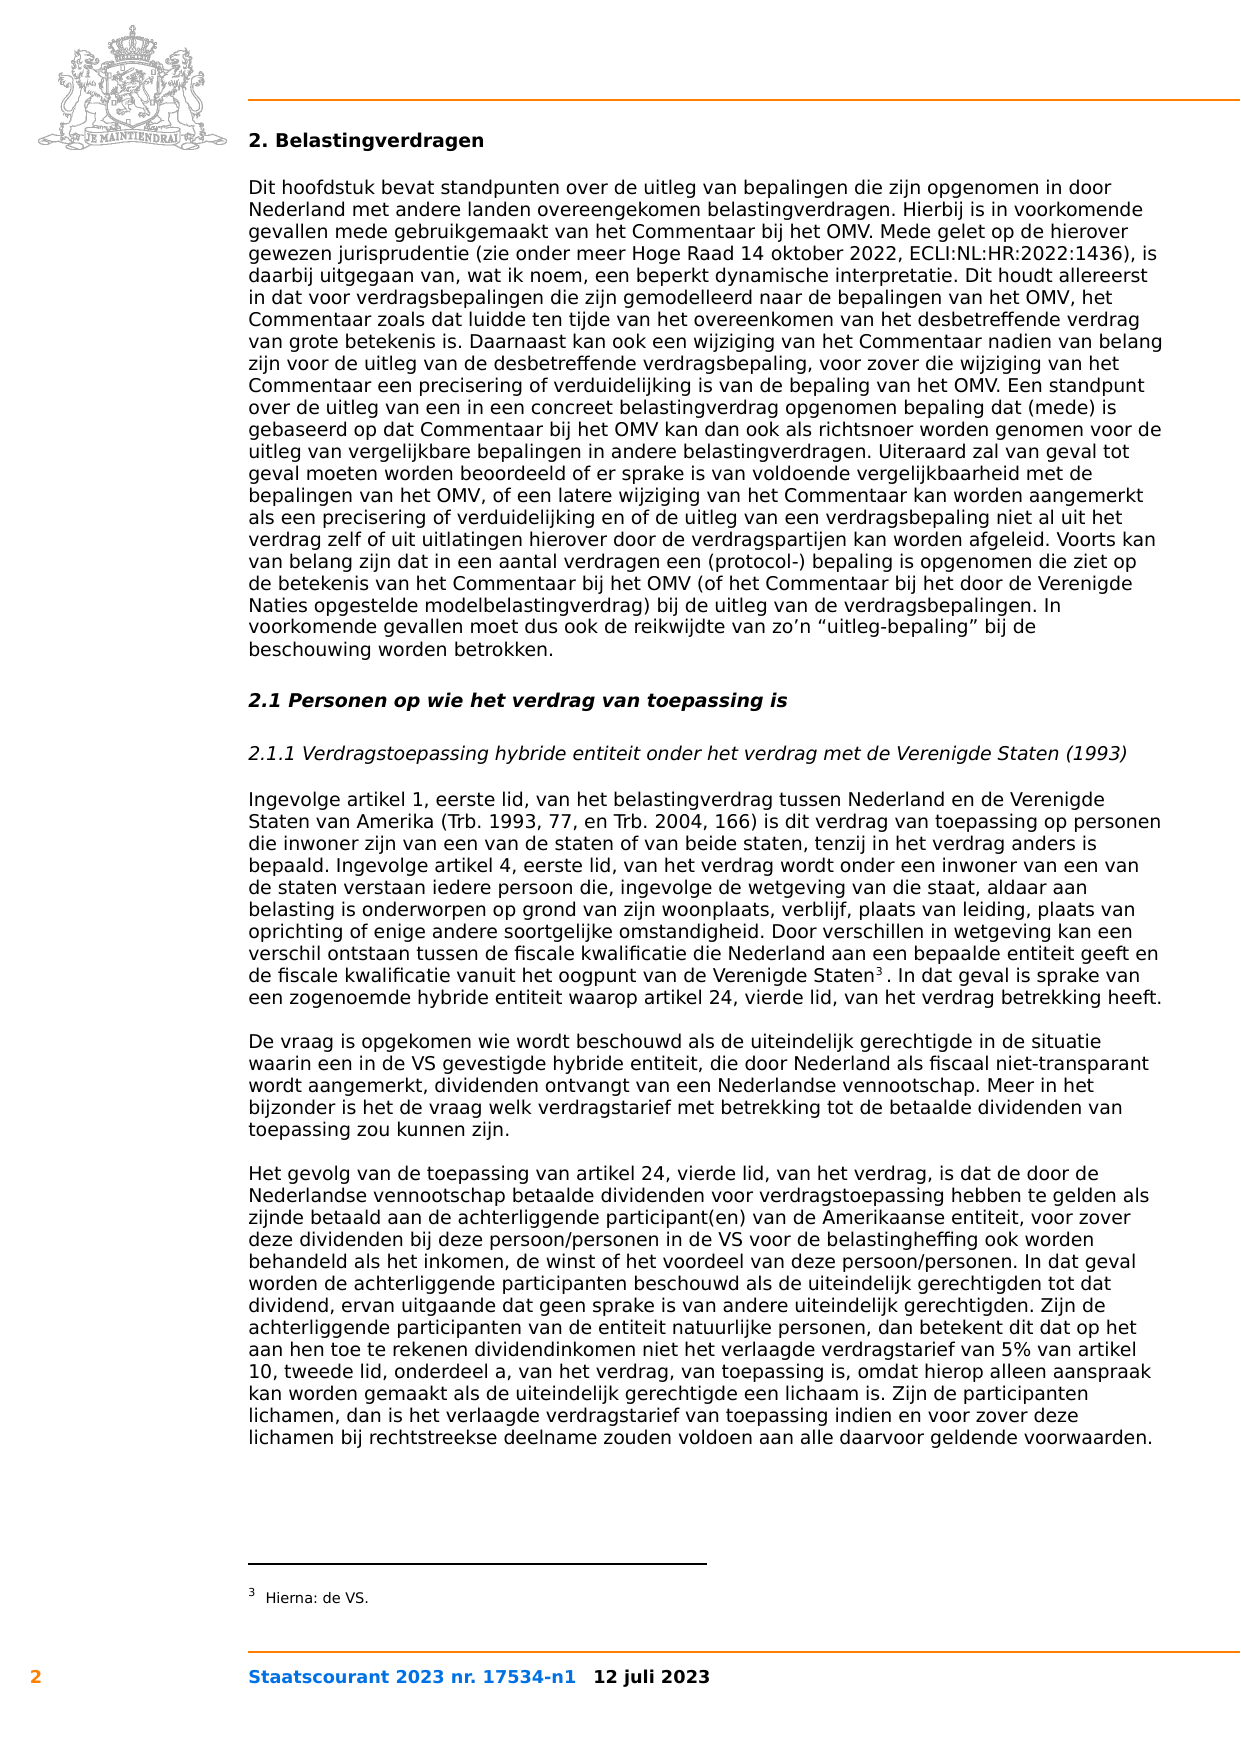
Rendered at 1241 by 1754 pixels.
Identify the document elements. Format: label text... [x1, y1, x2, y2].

text Dit hoofdstuk bevat standpunten over de uitleg van bepalingen die zijn opgenomen in door Nederland met andere landen overeengekomen belastingverdragen. Hierbij is in voorkomende gevallen mede gebruikgemaakt van het Commentaar bij het OMV. Mede gelet op de hierover gewezen jurisprudentie (zie onder meer Hoge Raad 14 oktober 2022, ECLI:NL:HR:2022:1436), is daarbij uitgegaan van, wat ik noem, een beperkt dynamische interpretatie. Dit houdt allereerst in dat voor verdragsbepalingen die zijn gemodelleerd naar de bepalingen van het OMV, het Commentaar zoals dat luidde ten tijde van het overeenkomen van het desbetreffende verdrag van grote betekenis is. Daarnaast kan ook een wijziging van het Commentaar nadien van belang zijn voor de uitleg van de desbetreffende verdragsbepaling, voor zover die wijziging van het Commentaar een precisering of verduidelijking is van de bepaling van het OMV. Een standpunt over de uitleg van een in een concreet belastingverdrag opgenomen bepaling dat (mede) is gebaseerd op dat Commentaar bij het OMV kan dan ook als richtsnoer worden genomen voor de uitleg van vergelijkbare bepalingen in andere belastingverdragen. Uiteraard zal van geval tot geval moeten worden beoordeeld of er sprake is van voldoende vergelijkbaarheid met de bepalingen van het OMV, of een latere wijziging van het Commentaar kan worden aangemerkt als een precisering of verduidelijking en of de uitleg van een verdragsbepaling niet al uit het verdrag zelf of uit uitlatingen hierover door de verdragspartijen kan worden afgeleid. Voorts kan van belang zijn dat in een aantal verdragen een (protocol-) bepaling is opgenomen die ziet op de betekenis van het Commentaar bij het OMV (of het Commentaar bij het door de Verenigde Naties opgestelde modelbelastingverdrag) bij de uitleg van de verdragsbepalingen. In voorkomende gevallen moet dus ook de reikwijdte van zo’n “uitleg-bepaling” bij de beschouwing worden betrokken. [248, 177, 1163, 660]
subtitle 2. Belastingverdragen [248, 130, 1163, 152]
text Het gevolg van de toepassing van artikel 24, vierde lid, van het verdrag, is dat de door de Nederlandse vennootschap betaalde dividenden voor verdragstoepassing hebben te gelden als zijnde betaald aan de achterliggende participant(en) van de Amerikaanse entiteit, voor zover deze dividenden bij deze persoon/personen in de VS voor de belastingheffing ook worden behandeld als het inkomen, de winst of het voordeel van deze persoon/personen. In dat geval worden de achterliggende participanten beschouwd als de uiteindelijk gerechtigden tot dat dividend, ervan uitgaande dat geen sprake is van andere uiteindelijk gerechtigden. Zijn de achterliggende participanten van de entiteit natuurlijke personen, dan betekent dit dat op het aan hen toe te rekenen dividendinkomen niet het verlaagde verdragstarief van 5% van artikel 10, tweede lid, onderdeel a, van het verdrag, van toepassing is, omdat hierop alleen aanspraak kan worden gemaakt als de uiteindelijk gerechtigde een lichaam is. Zijn de participanten lichamen, dan is het verlaagde verdragstarief van toepassing indien en voor zover deze lichamen bij rechtstreekse deelname zouden voldoen aan alle daarvoor geldende voorwaarden. [248, 1163, 1163, 1448]
picture [38, 25, 227, 150]
subtitle 2.1 Personen op wie het verdrag van toepassing is [248, 690, 1163, 712]
text De vraag is opgekomen wie wordt beschouwd als de uiteindelijk gerechtigde in de situatie waarin een in de VS gevestigde hybride entiteit, die door Nederland als fiscaal niet-transparant wordt aangemerkt, dividenden ontvangt van een Nederlandse vennootschap. Meer in het bijzonder is het de vraag welk verdragstarief met betrekking tot de betaalde dividenden van toepassing zou kunnen zijn. [248, 1031, 1163, 1141]
subtitle 2.1.1 Verdragstoepassing hybride entiteit onder het verdrag met de Verenigde Staten (1993) [248, 742, 1163, 764]
text Ingevolge artikel 1, eerste lid, van het belastingverdrag tussen Nederland en de Verenigde Staten van Amerika (Trb. 1993, 77, en Trb. 2004, 166) is dit verdrag van toepassing op personen die inwoner zijn van een van de staten of van beide staten, tenzij in het verdrag anders is bepaald. Ingevolge artikel 4, eerste lid, van het verdrag wordt onder een inwoner van een van de staten verstaan iedere persoon die, ingevolge de wetgeving van die staat, aldaar aan belasting is onderworpen op grond van zijn woonplaats, verblijf, plaats van leiding, plaats van oprichting of enige andere soortgelijke omstandigheid. Door verschillen in wetgeving kan een verschil ontstaan tussen de fiscale kwalificatie die Nederland aan een bepaalde entiteit geeft en de fiscale kwalificatie vanuit het oogpunt van de Verenigde Staten. In dat geval is sprake van een zogenoemde hybride entiteit waarop artikel 24, vierde lid, van het verdrag betrekking heeft. [248, 789, 1163, 1009]
text Hierna: de VS. [248, 1586, 1163, 1608]
